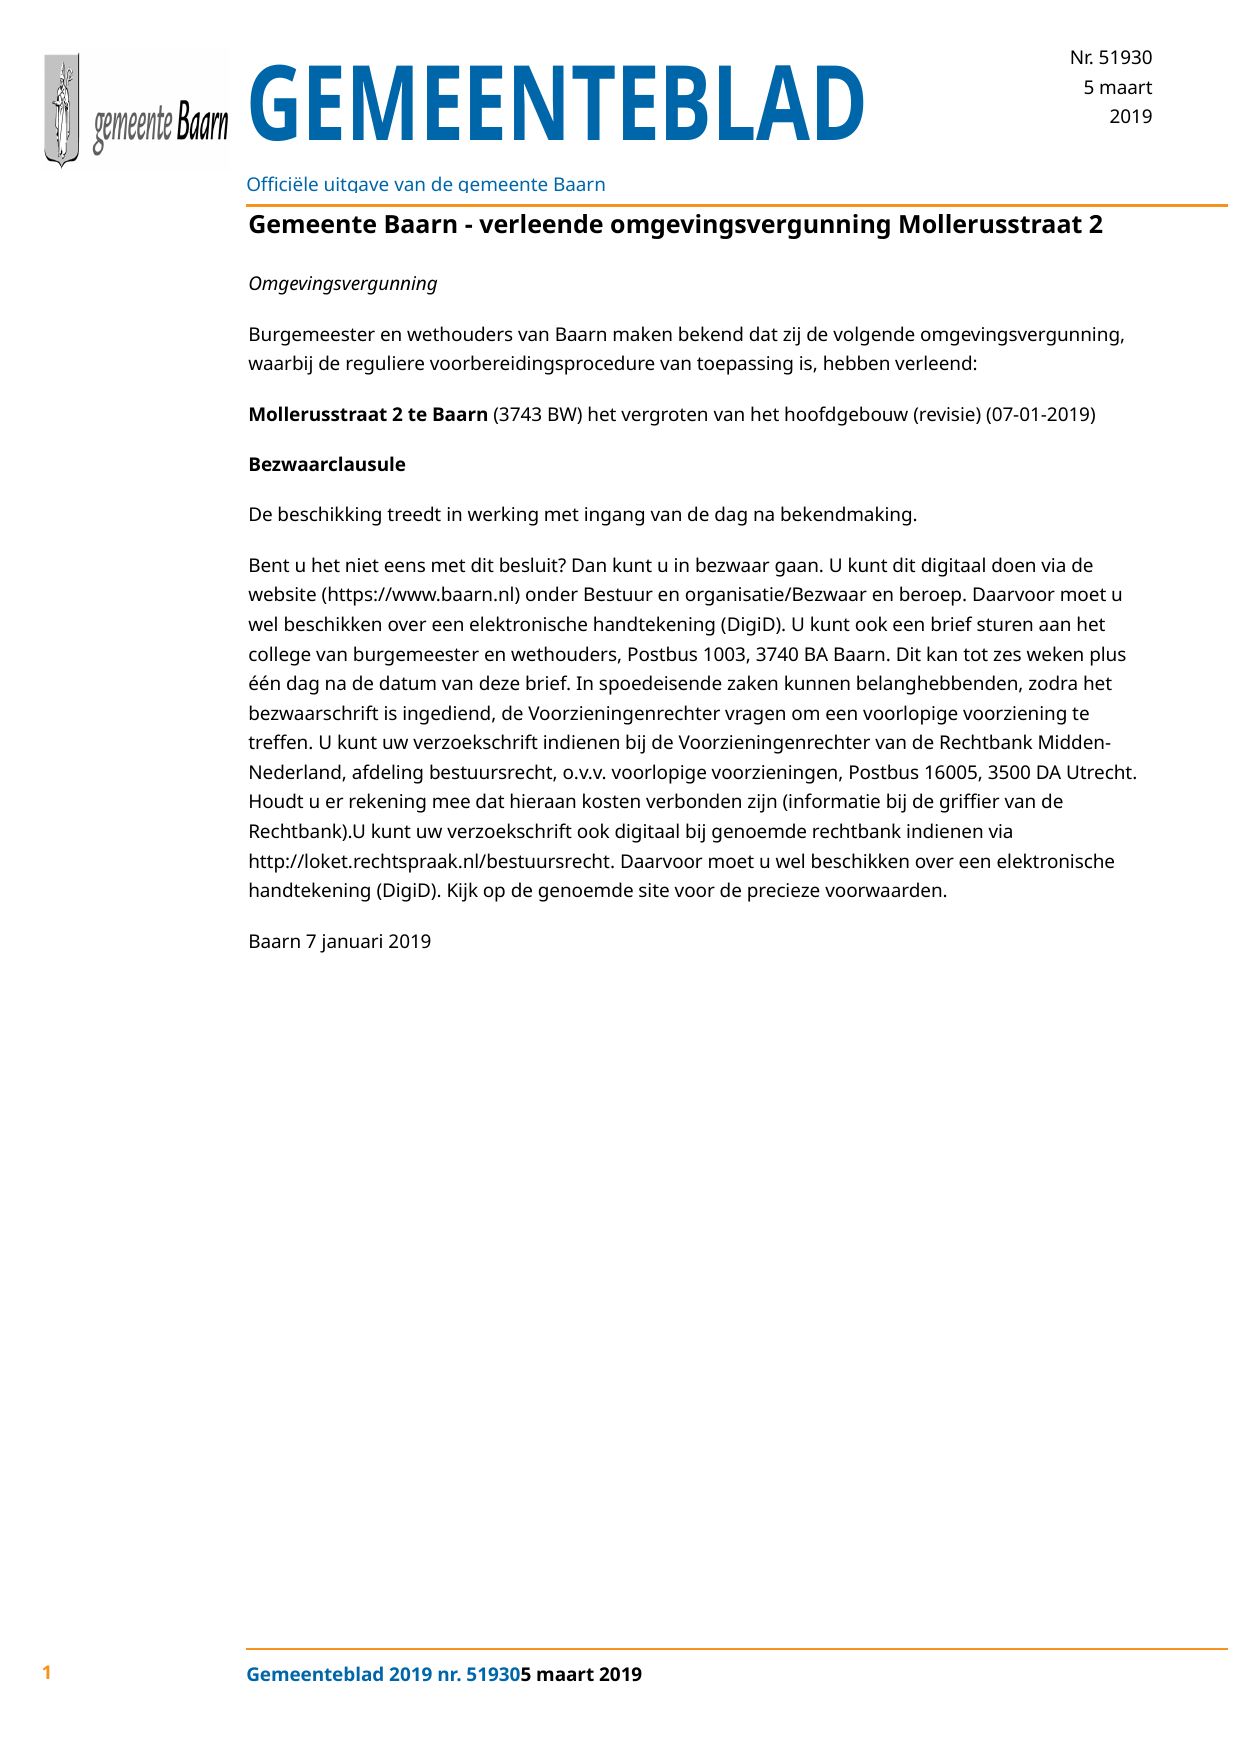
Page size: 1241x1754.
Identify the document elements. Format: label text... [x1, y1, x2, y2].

text De beschikking treedt in werking met ingang van de dag na bekendmaking. [248, 502, 1152, 527]
text Baarn 7 januari 2019 [248, 928, 1152, 953]
text Gemeente Baarn - verleende omgevingsvergunning Mollerusstraat 2 [248, 207, 1152, 241]
text Bent u het niet eens met dit besluit? Dan kunt u in bezwaar gaan. U kunt dit digitaal doen via de website (https://www.baarn.nl) onder Bestuur en organisatie/Bezwaar en beroep. Daarvoor moet u wel beschikken over een elektronische handtekening (DigiD). U kunt ook een brief sturen aan het college van burgemeester en wethouders, Postbus 1003, 3740 BA Baarn. Dit kan tot zes weken plus één dag na de datum van deze brief. In spoedeisende zaken kunnen belanghebbenden, zodra het bezwaarschrift is ingediend, de Voorzieningenrechter vragen om een voorlopige voorziening te treffen. U kunt uw verzoekschrift indienen bij de Voorzieningenrechter van de Rechtbank Midden-Nederland, afdeling bestuursrecht, o.v.v. voorlopige voorzieningen, Postbus 16005, 3500 DA Utrecht. Houdt u er rekening mee dat hieraan kosten verbonden zijn (informatie bij de griffier van de Rechtbank).U kunt uw verzoekschrift ook digitaal bij genoemde rechtbank indienen via http://loket.rechtspraak.nl/bestuursrecht. Daarvoor moet u wel beschikken over een elektronische handtekening (DigiD). Kijk op de genoemde site voor de precieze voorwaarden. [248, 552, 1152, 903]
text Burgemeester en wethouders van Baarn maken bekend dat zij de volgende omgevingsvergunning, waarbij de reguliere voorbereidingsprocedure van toepassing is, hebben verleend: [248, 321, 1152, 376]
text Mollerusstraat 2 te Baarn (3743 BW) het vergroten van het hoofdgebouw (revisie) (07-01-2019) [248, 401, 1152, 426]
picture [41, 47, 231, 172]
text Bezwaarclausule [248, 451, 1152, 477]
text Omgevingsvergunning [248, 270, 1152, 296]
